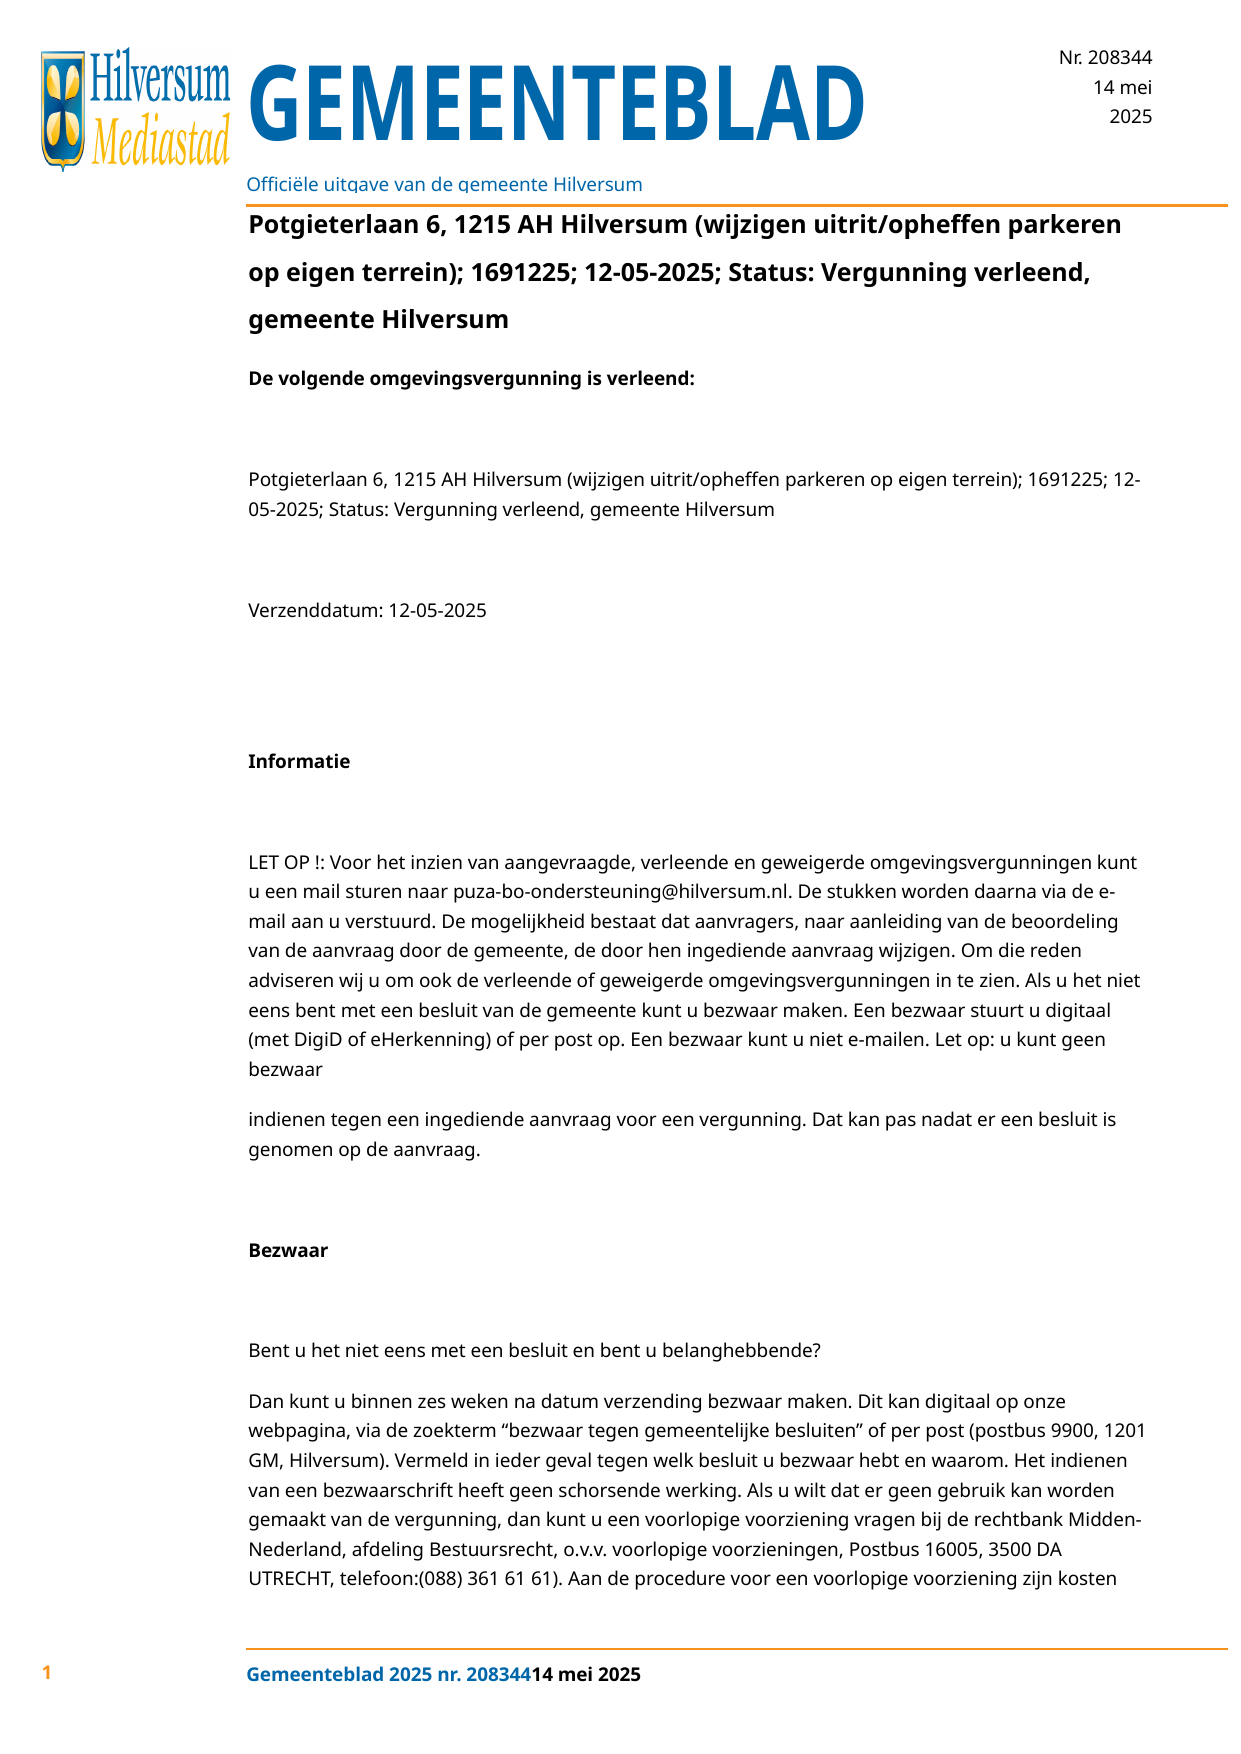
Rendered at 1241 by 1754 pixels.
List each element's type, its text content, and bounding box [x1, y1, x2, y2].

picture [41, 47, 231, 172]
text Potgieterlaan 6, 1215 AH Hilversum (wijzigen uitrit/opheffen parkeren op eigen terrein); 1691225; 12-05-2025; Status: Vergunning verleend, gemeente Hilversum [248, 466, 1152, 522]
text indienen tegen een ingediende aanvraag voor een vergunning. Dat kan pas nadat er een besluit is genomen op de aanvraag. [248, 1106, 1152, 1162]
text Potgieterlaan 6, 1215 AH Hilversum (wijzigen uitrit/opheffen parkeren op eigen terrein); 1691225; 12-05-2025; Status: Vergunning verleend, gemeente Hilversum [248, 207, 1152, 336]
text Dan kunt u binnen zes weken na datum verzending bezwaar maken. Dit kan digitaal op onze webpagina, via de zoekterm “bezwaar tegen gemeentelijke besluiten” of per post (postbus 9900, 1201 GM, Hilversum). Vermeld in ieder geval tegen welk besluit u bezwaar hebt en waarom. Het indienen van een bezwaarschrift heeft geen schorsende werking. Als u wilt dat er geen gebruik kan worden gemaakt van de vergunning, dan kunt u een voorlopige voorziening vragen bij de rechtbank Midden-Nederland, afdeling Bestuursrecht, o.v.v. voorlopige voorzieningen, Postbus 16005, 3500 DA UTRECHT, telefoon:(088) 361 61 61). Aan de procedure voor een voorlopige voorziening zijn kosten [248, 1388, 1152, 1591]
text Bent u het niet eens met een besluit en bent u belanghebbende? [248, 1338, 1152, 1363]
text De volgende omgevingsvergunning is verleend: [248, 366, 1152, 391]
text Informatie [248, 748, 1152, 774]
text Verzenddatum: 12-05-2025 [248, 597, 1152, 622]
text LET OP !: Voor het inzien van aangevraagde, verleende en geweigerde omgevingsvergunningen kunt u een mail sturen naar puza-bo-ondersteuning@hilversum.nl. De stukken worden daarna via de e-mail aan u verstuurd. De mogelijkheid bestaat dat aanvragers, naar aanleiding van de beoordeling van de aanvraag door de gemeente, de door hen ingediende aanvraag wijzigen. Om die reden adviseren wij u om ook de verleende of geweigerde omgevingsvergunningen in te zien. Als u het niet eens bent met een besluit van de gemeente kunt u bezwaar maken. Een bezwaar stuurt u digitaal (met DigiD of eHerkenning) of per post op. Een bezwaar kunt u niet e-mailen. Let op: u kunt geen bezwaar [248, 849, 1152, 1082]
text Bezwaar [248, 1237, 1152, 1262]
